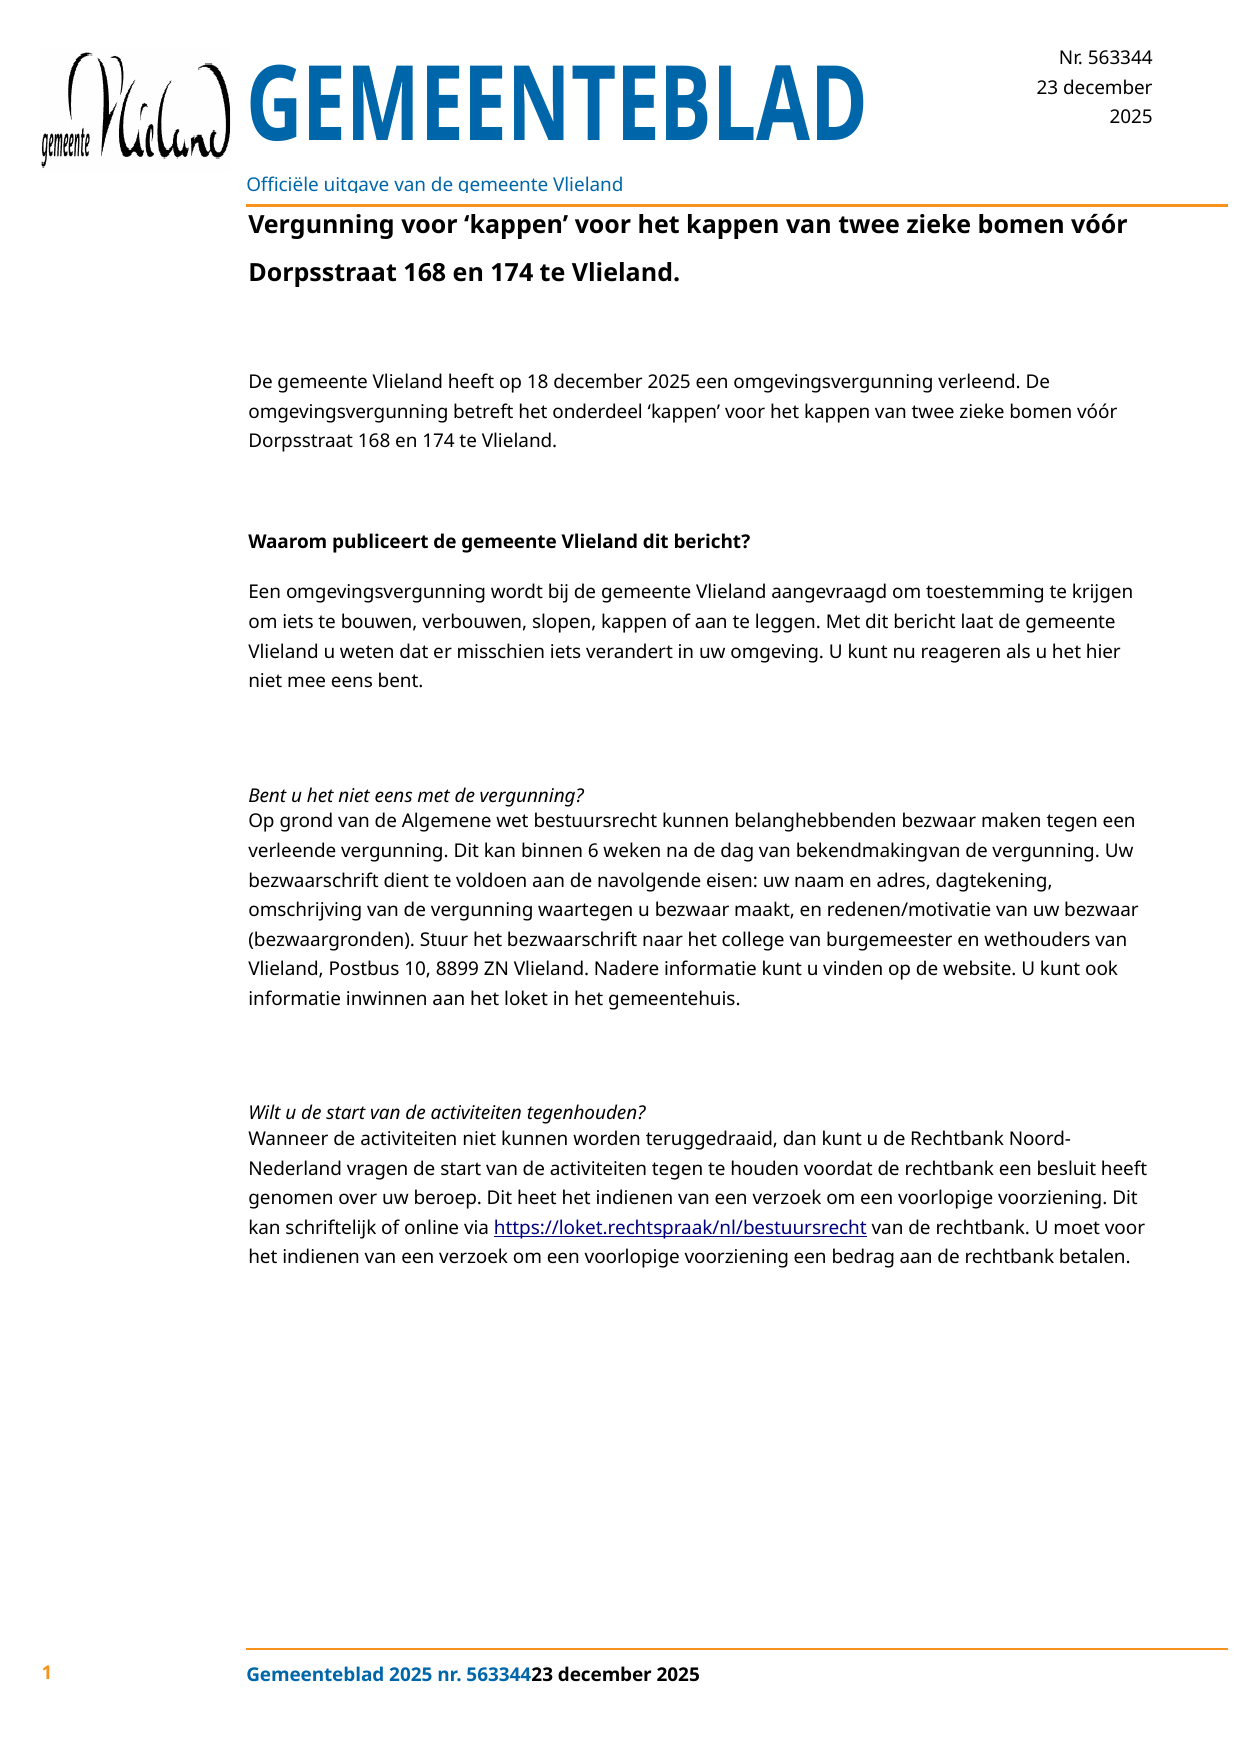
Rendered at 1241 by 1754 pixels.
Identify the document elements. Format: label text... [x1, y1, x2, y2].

text Vergunning voor ‘kappen’ voor het kappen van twee zieke bomen vóór Dorpsstraat 168 en 174 te Vlieland. [248, 207, 1152, 288]
text Waarom publiceert de gemeente Vlieland dit bericht? [248, 528, 1152, 554]
text Een omgevingsvergunning wordt bij de gemeente Vlieland aangevraagd om toestemming te krijgen om iets te bouwen, verbouwen, slopen, kappen of aan te leggen. Met dit bericht laat de gemeente Vlieland u weten dat er misschien iets verandert in uw omgeving. U kunt nu reageren als u het hier niet mee eens bent. [248, 579, 1152, 693]
text Op grond van de Algemene wet bestuursrecht kunnen belanghebbenden bezwaar maken tegen een verleende vergunning. Dit kan binnen 6 weken na de dag van bekendmakingvan de vergunning. Uw bezwaarschrift dient te voldoen aan de navolgende eisen: uw naam en adres, dagtekening, omschrijving van de vergunning waartegen u bezwaar maakt, en redenen/motivatie van uw bezwaar (bezwaargronden). Stuur het bezwaarschrift naar het college van burgemeester en wethouders van Vlieland, Postbus 10, 8899 ZN Vlieland. Nadere informatie kunt u vinden op de website. U kunt ook informatie inwinnen aan het loket in het gemeentehuis. [248, 808, 1152, 1011]
picture [41, 47, 231, 172]
text Wanneer de activiteiten niet kunnen worden teruggedraaid, dan kunt u de Rechtbank Noord-Nederland vragen de start van de activiteiten tegen te houden voordat de rechtbank een besluit heeft genomen over uw beroep. Dit heet het indienen van een verzoek om een voorlopige voorziening. Dit kan schriftelijk of online via https://loket.rechtspraak/nl/bestuursrecht van de rechtbank. U moet voor het indienen van een verzoek om een voorlopige voorziening een bedrag aan de rechtbank betalen. [248, 1125, 1152, 1269]
text Bent u het niet eens met de vergunning? [248, 782, 1152, 808]
text De gemeente Vlieland heeft op 18 december 2025 een omgevingsvergunning verleend. De omgevingsvergunning betreft het onderdeel ‘kappen’ voor het kappen van twee zieke bomen vóór Dorpsstraat 168 en 174 te Vlieland. [248, 368, 1152, 453]
text Wilt u de start van de activiteiten tegenhouden? [248, 1099, 1152, 1125]
